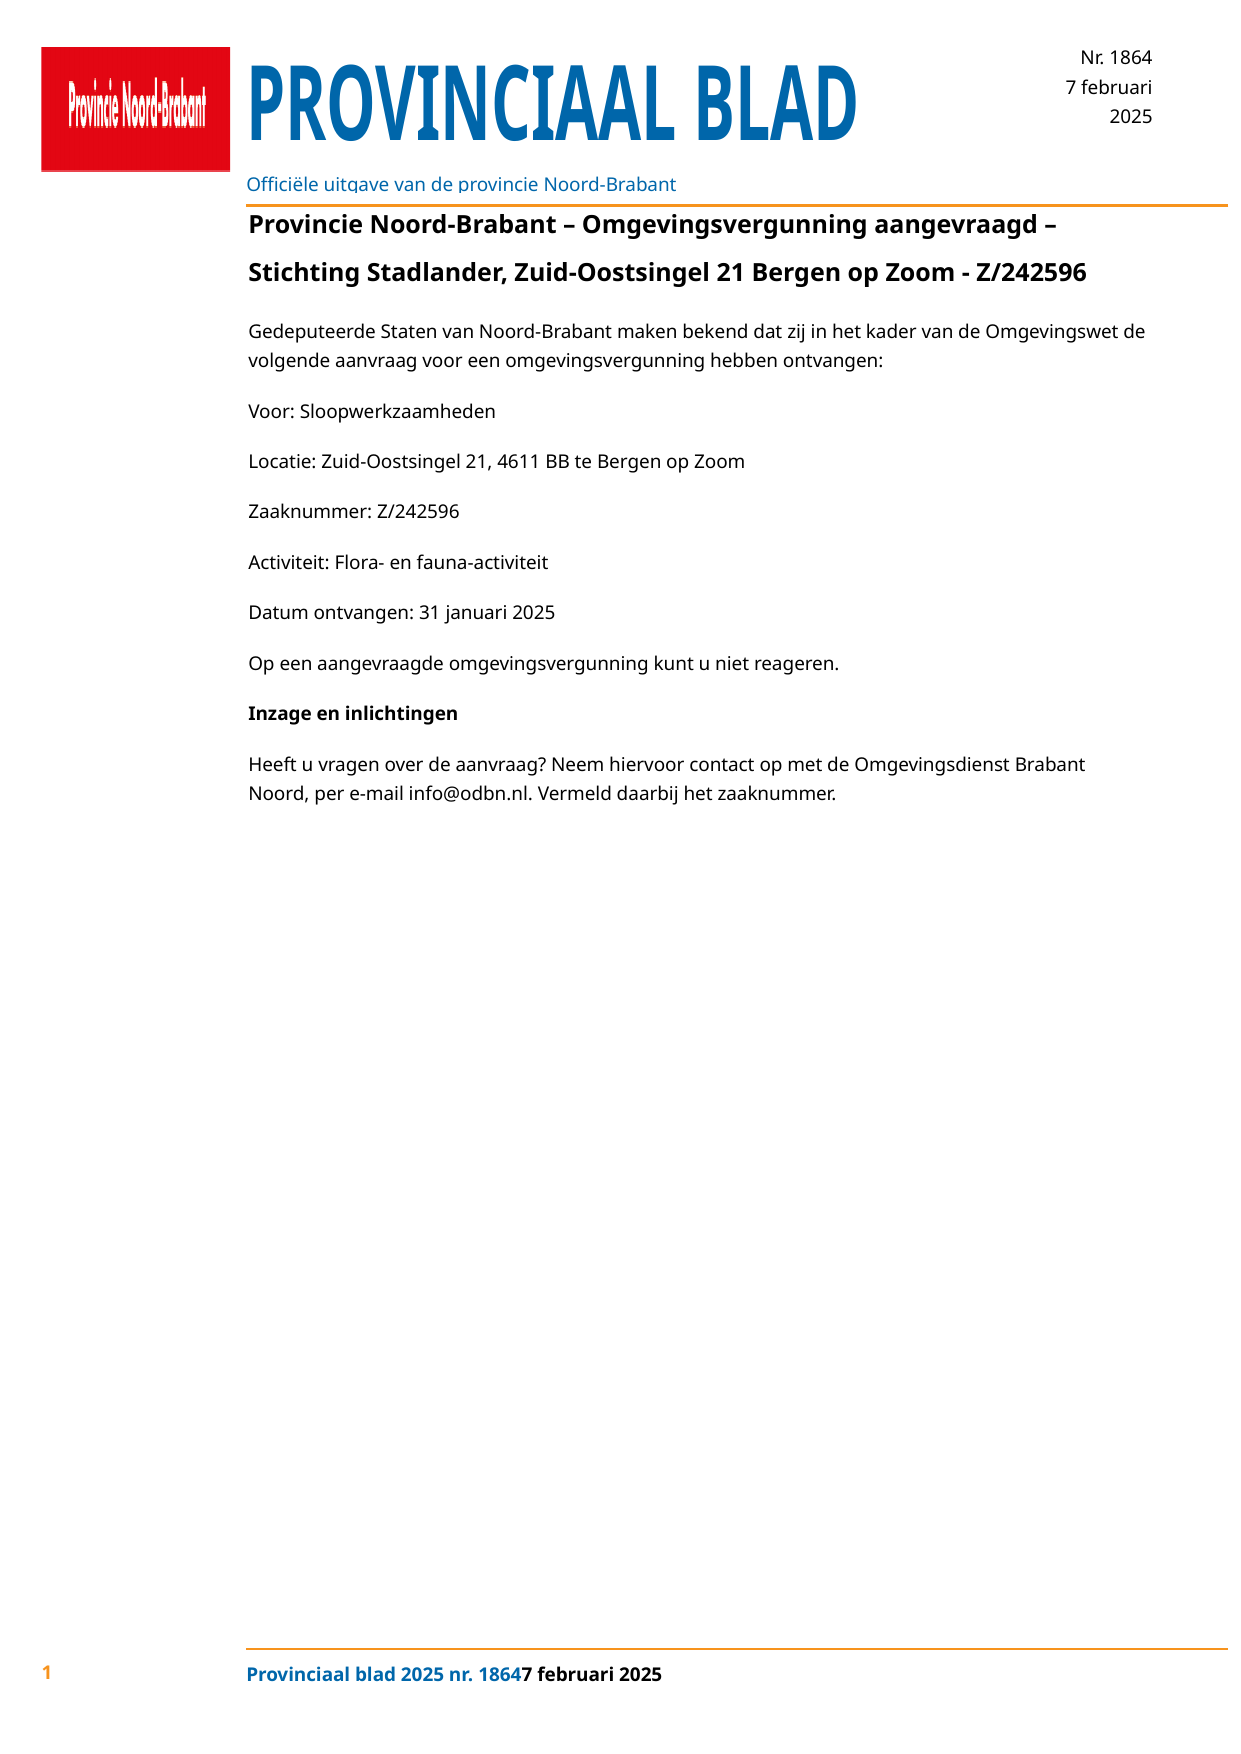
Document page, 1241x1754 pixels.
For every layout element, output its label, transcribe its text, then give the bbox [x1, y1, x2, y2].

text Zaaknummer: Z/242596 [248, 499, 1152, 524]
text Locatie: Zuid-Oostsingel 21, 4611 BB te Bergen op Zoom [248, 448, 1152, 474]
text Inzage en inlichtingen [248, 700, 1152, 726]
text Gedeputeerde Staten van Noord-Brabant maken bekend dat zij in het kader van de Omgevingswet de volgende aanvraag voor een omgevingsvergunning hebben ontvangen: [248, 318, 1152, 373]
text Activiteit: Flora- en fauna-activiteit [248, 549, 1152, 575]
text Op een aangevraagde omgevingsvergunning kunt u niet reageren. [248, 650, 1152, 676]
text Voor: Sloopwerkzaamheden [248, 398, 1152, 424]
picture [41, 47, 231, 172]
text Datum ontvangen: 31 januari 2025 [248, 599, 1152, 625]
text Heeft u vragen over de aanvraag? Neem hiervoor contact op met de Omgevingsdienst Brabant Noord, per e-mail info@odbn.nl. Vermeld daarbij het zaaknummer. [248, 751, 1152, 806]
text Provincie Noord-Brabant – Omgevingsvergunning aangevraagd – Stichting Stadlander, Zuid-Oostsingel 21 Bergen op Zoom - Z/242596 [248, 207, 1152, 288]
